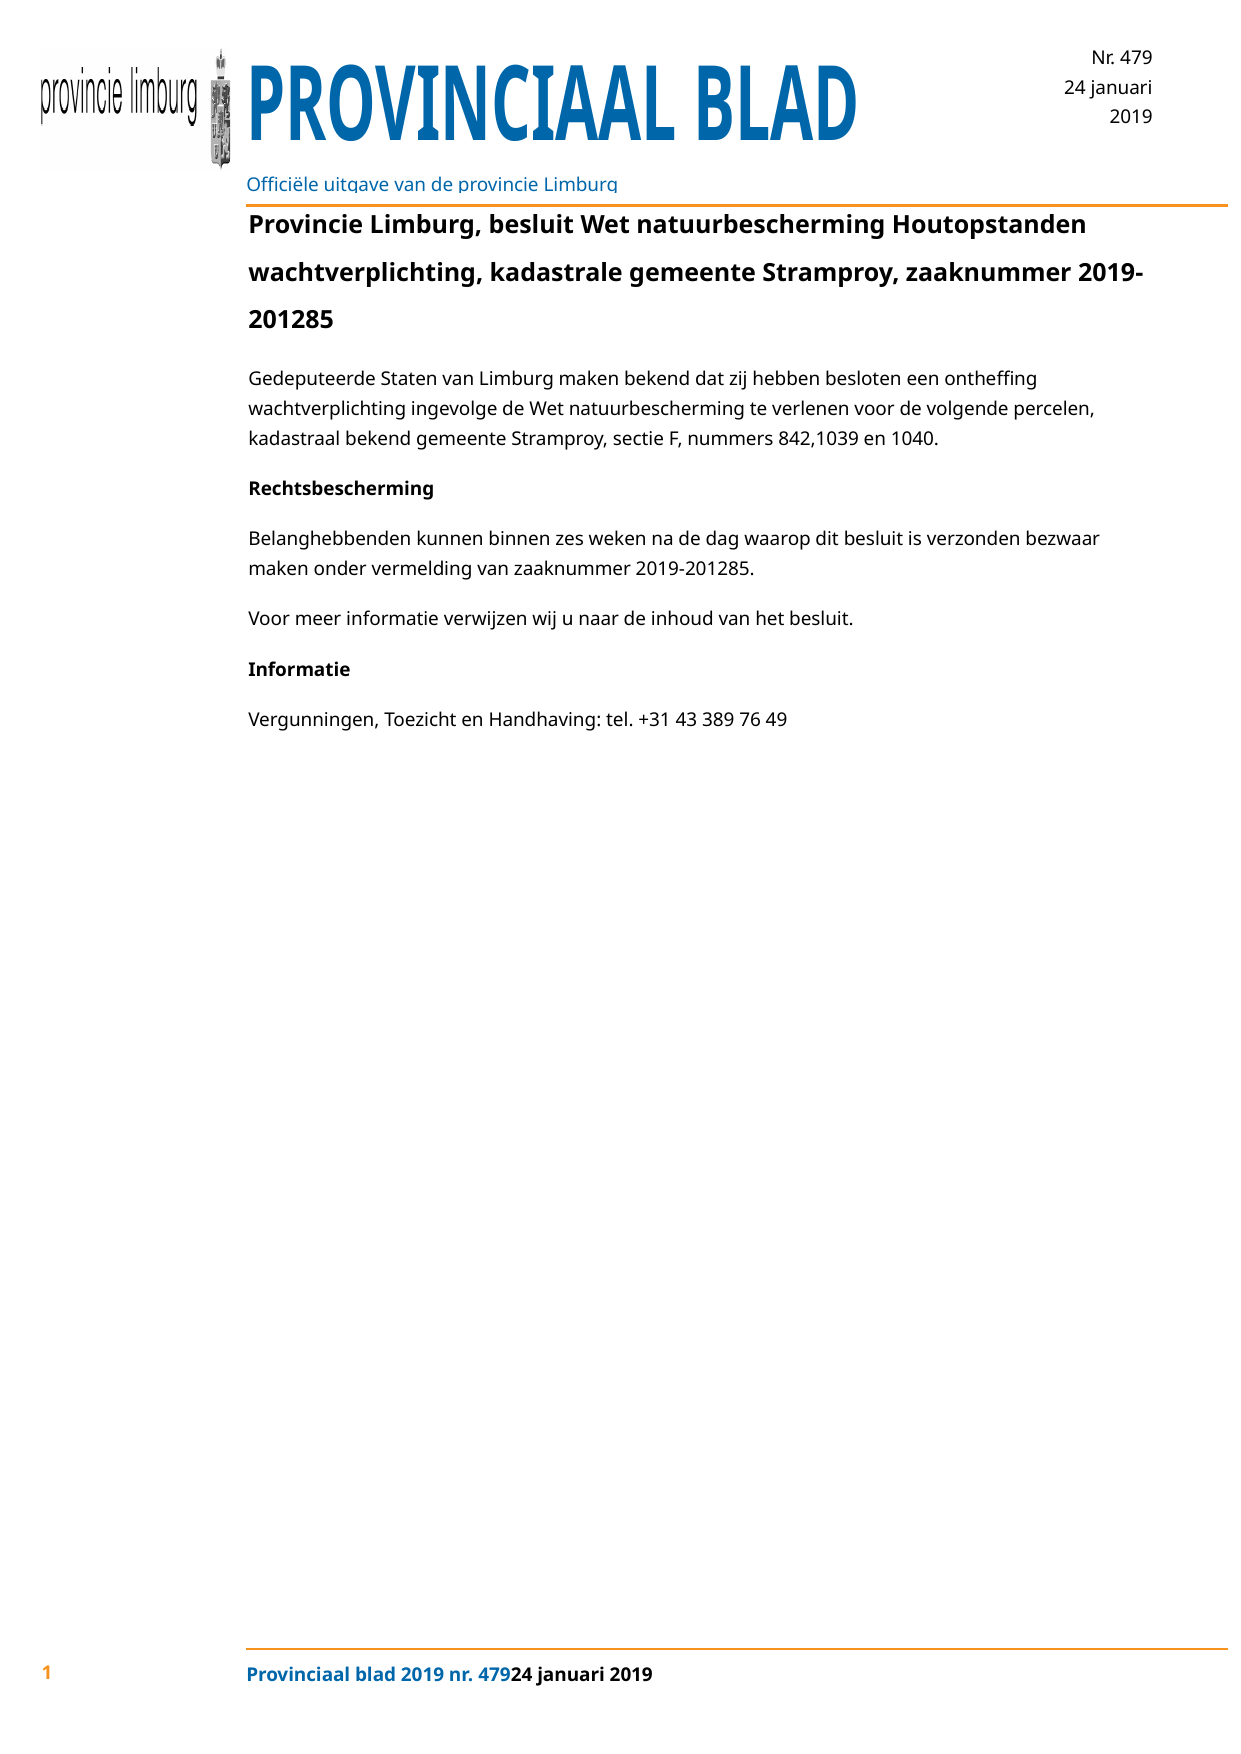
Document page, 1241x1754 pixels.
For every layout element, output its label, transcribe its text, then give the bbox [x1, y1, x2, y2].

text Gedeputeerde Staten van Limburg maken bekend dat zij hebben besloten een ontheffing wachtverplichting ingevolge de Wet natuurbescherming te verlenen voor de volgende percelen, kadastraal bekend gemeente Stramproy, sectie F, nummers 842,1039 en 1040. [248, 366, 1152, 450]
picture [41, 47, 231, 172]
text Rechtsbescherming [248, 475, 1152, 501]
text Informatie [248, 656, 1152, 682]
text Belanghebbenden kunnen binnen zes weken na de dag waarop dit besluit is verzonden bezwaar maken onder vermelding van zaaknummer 2019-201285. [248, 526, 1152, 581]
text Voor meer informatie verwijzen wij u naar de inhoud van het besluit. [248, 606, 1152, 631]
text Provincie Limburg, besluit Wet natuurbescherming Houtopstanden wachtverplichting, kadastrale gemeente Stramproy, zaaknummer 2019-201285 [248, 207, 1152, 336]
text Vergunningen, Toezicht en Handhaving: tel. +31 43 389 76 49 [248, 706, 1152, 732]
